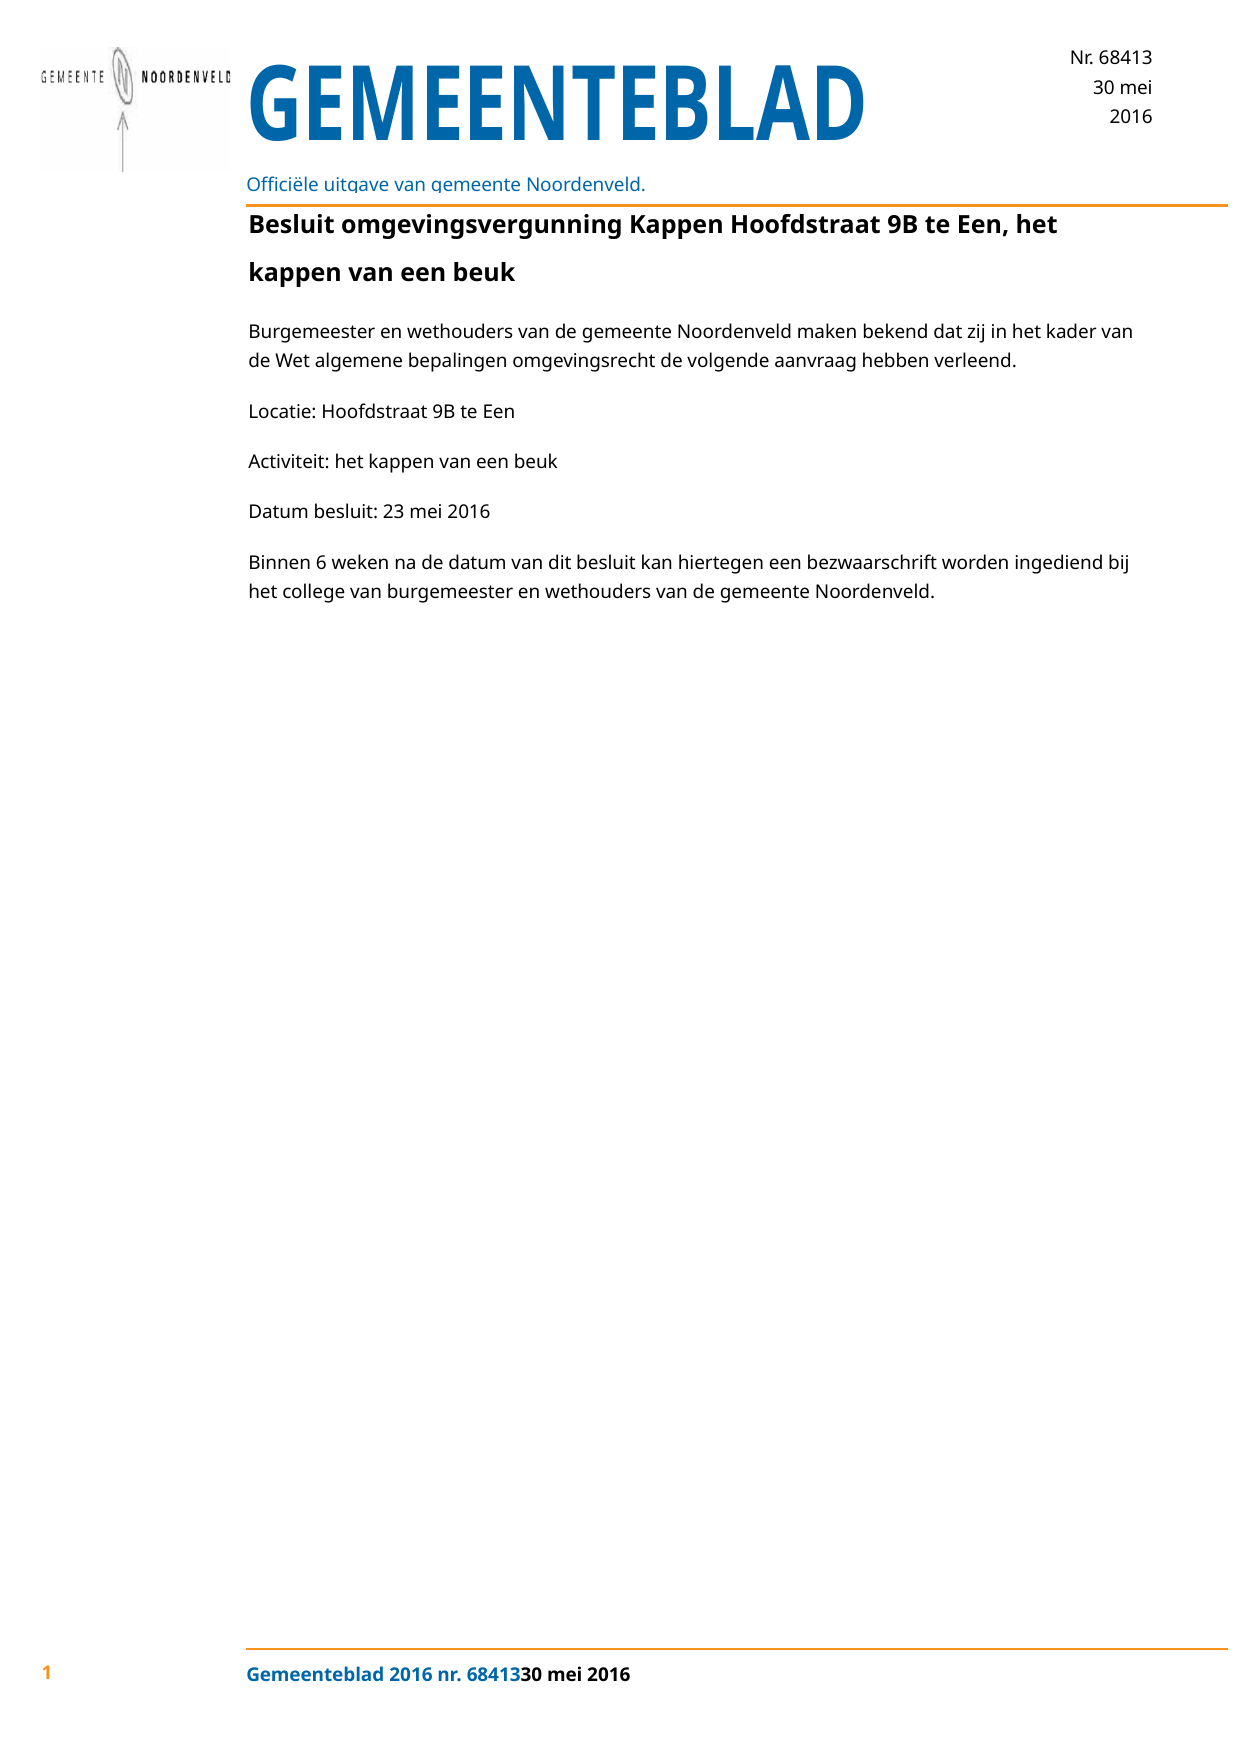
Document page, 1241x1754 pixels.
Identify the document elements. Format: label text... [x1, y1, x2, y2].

text Burgemeester en wethouders van de gemeente Noordenveld maken bekend dat zij in het kader van de Wet algemene bepalingen omgevingsrecht de volgende aanvraag hebben verleend. [248, 318, 1152, 373]
picture [41, 47, 231, 172]
text Binnen 6 weken na de datum van dit besluit kan hiertegen een bezwaarschrift worden ingediend bij het college van burgemeester en wethouders van de gemeente Noordenveld. [248, 549, 1152, 604]
text Datum besluit: 23 mei 2016 [248, 499, 1152, 524]
text Activiteit: het kappen van een beuk [248, 448, 1152, 474]
text Locatie: Hoofdstraat 9B te Een [248, 398, 1152, 424]
text Besluit omgevingsvergunning Kappen Hoofdstraat 9B te Een, het kappen van een beuk [248, 207, 1152, 288]
